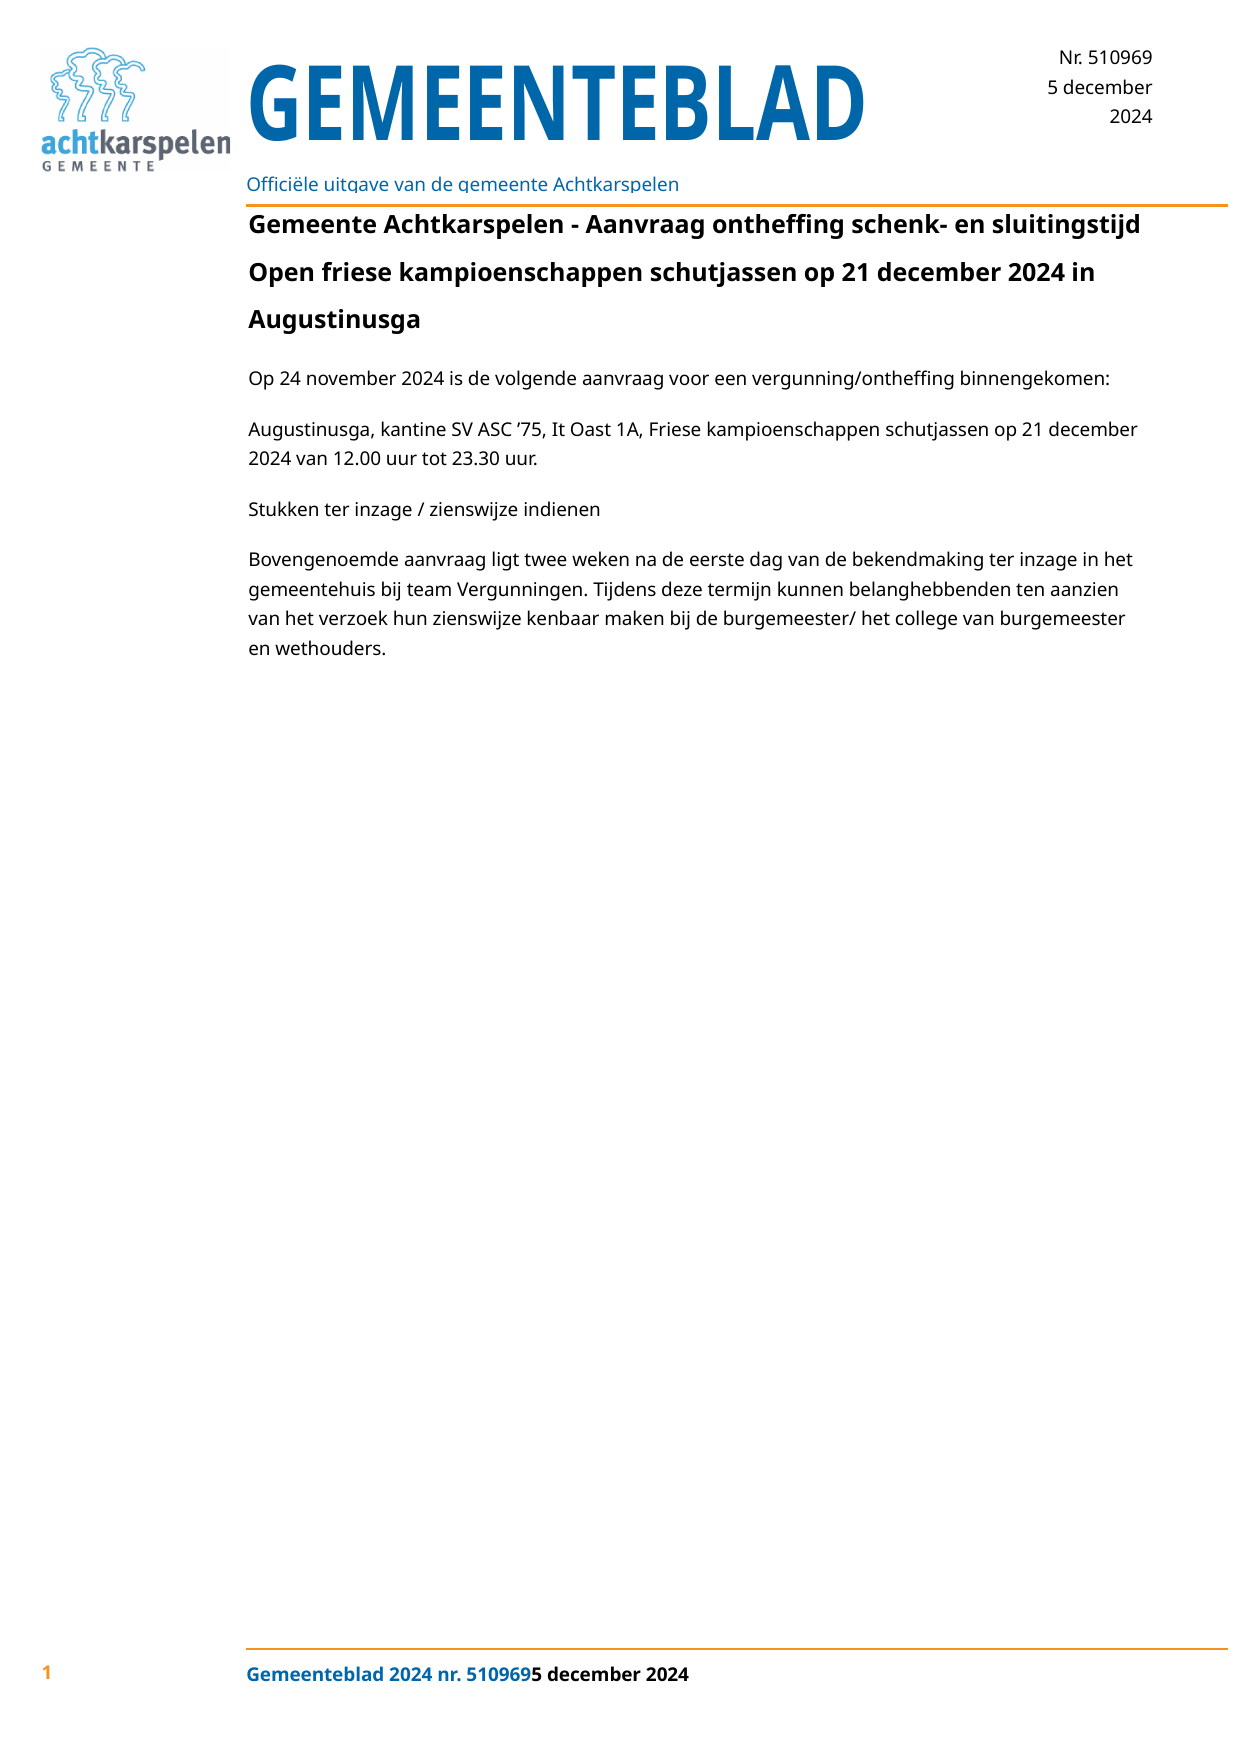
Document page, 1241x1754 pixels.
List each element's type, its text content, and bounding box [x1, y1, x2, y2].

text Bovengenoemde aanvraag ligt twee weken na de eerste dag van de bekendmaking ter inzage in het gemeentehuis bij team Vergunningen. Tijdens deze termijn kunnen belanghebbenden ten aanzien van het verzoek hun zienswijze kenbaar maken bij de burgemeester/ het college van burgemeester en wethouders. [248, 546, 1152, 661]
picture [41, 47, 231, 172]
text Augustinusga, kantine SV ASC ’75, It Oast 1A, Friese kampioenschappen schutjassen op 21 december 2024 van 12.00 uur tot 23.30 uur. [248, 416, 1152, 471]
text Stukken ter inzage / zienswijze indienen [248, 496, 1152, 522]
text Op 24 november 2024 is de volgende aanvraag voor een vergunning/ontheffing binnengekomen: [248, 366, 1152, 391]
text Gemeente Achtkarspelen - Aanvraag ontheffing schenk- en sluitingstijd Open friese kampioenschappen schutjassen op 21 december 2024 in Augustinusga [248, 207, 1152, 336]
